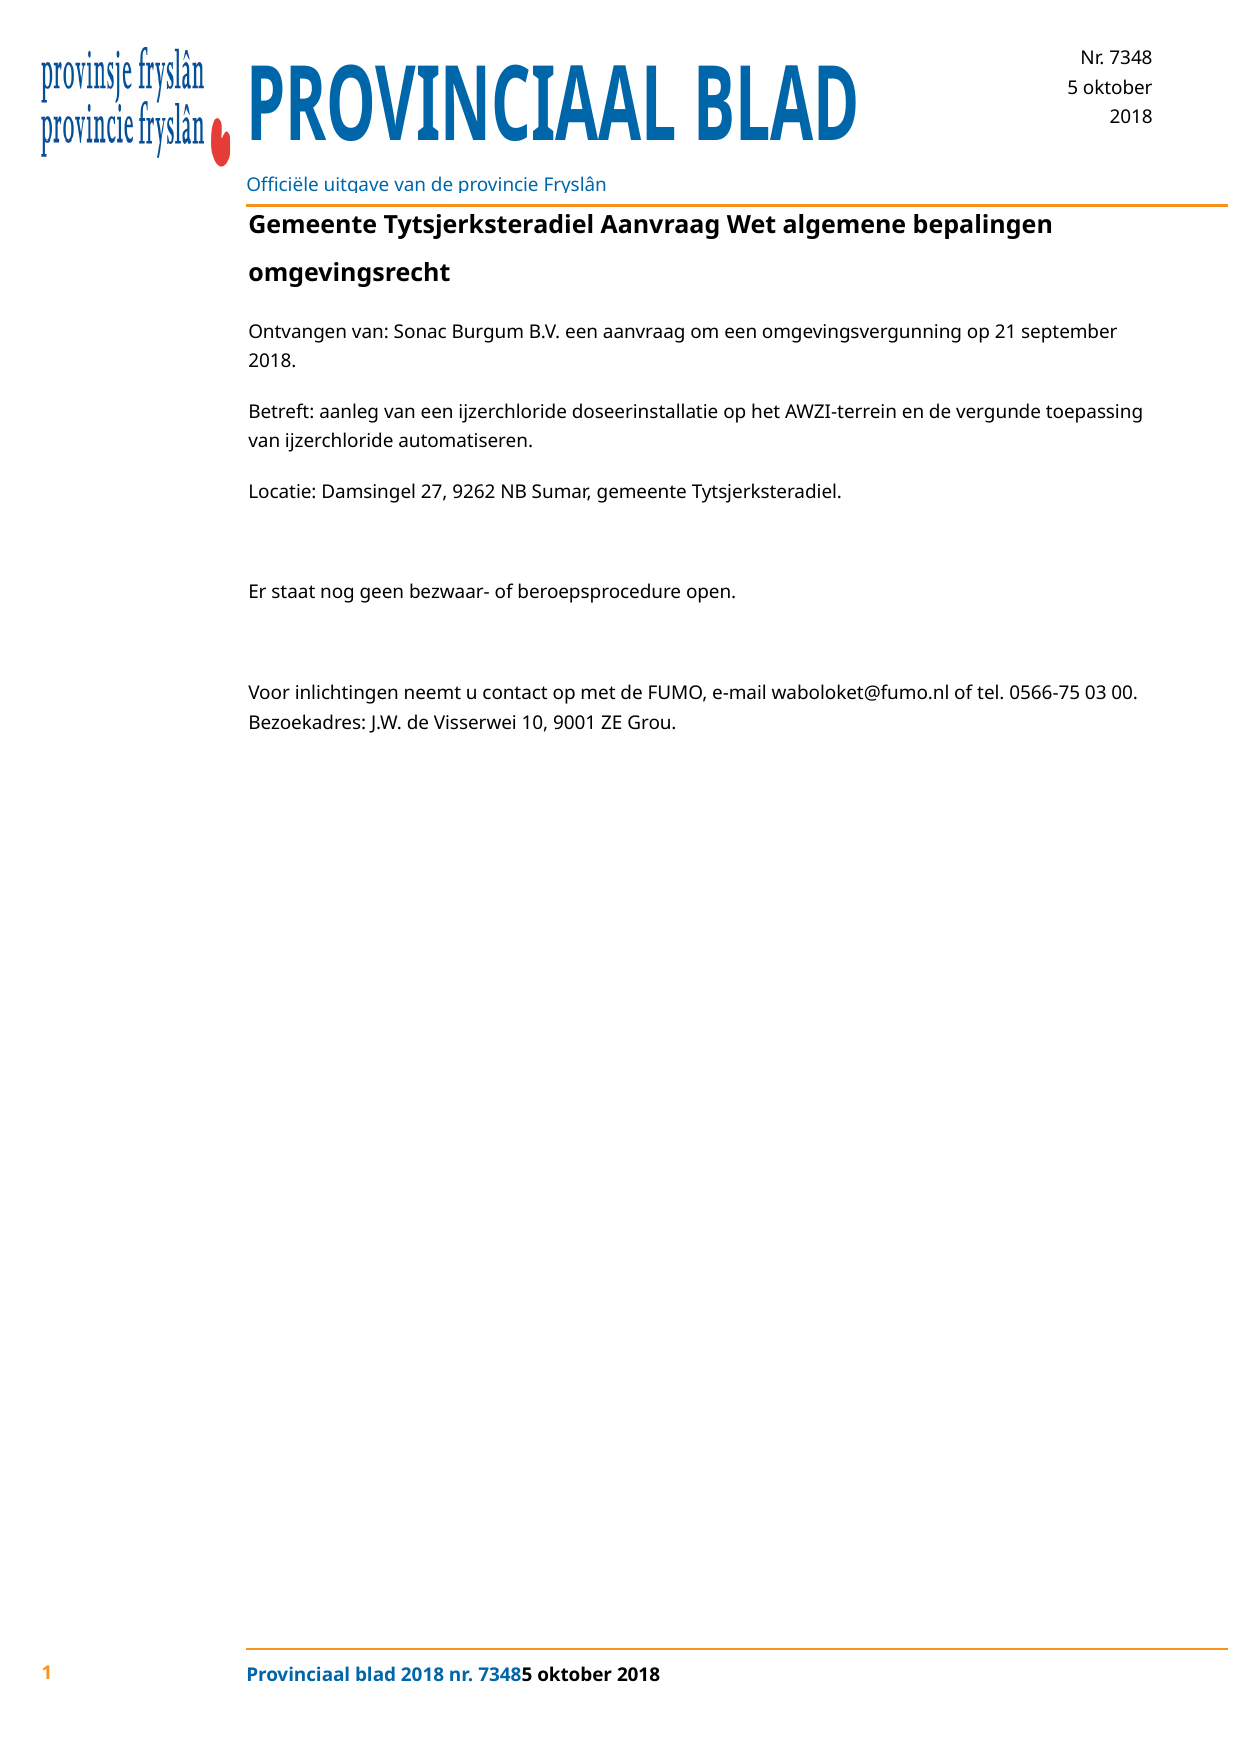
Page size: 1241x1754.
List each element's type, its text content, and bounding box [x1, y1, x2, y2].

text Voor inlichtingen neemt u contact op met de FUMO, e-mail waboloket@fumo.nl of tel. 0566-75 03 00. Bezoekadres: J.W. de Visserwei 10, 9001 ZE Grou. [248, 679, 1152, 735]
picture [41, 47, 231, 172]
text Er staat nog geen bezwaar- of beroepsprocedure open. [248, 579, 1152, 604]
text Ontvangen van: Sonac Burgum B.V. een aanvraag om een omgevingsvergunning op 21 september 2018. [248, 318, 1152, 373]
text Locatie: Damsingel 27, 9262 NB Sumar, gemeente Tytsjerksteradiel. [248, 478, 1152, 504]
text Betreft: aanleg van een ijzerchloride doseerinstallatie op het AWZI-terrein en de vergunde toepassing van ijzerchloride automatiseren. [248, 398, 1152, 453]
text Gemeente Tytsjerksteradiel Aanvraag Wet algemene bepalingen omgevingsrecht [248, 207, 1152, 288]
